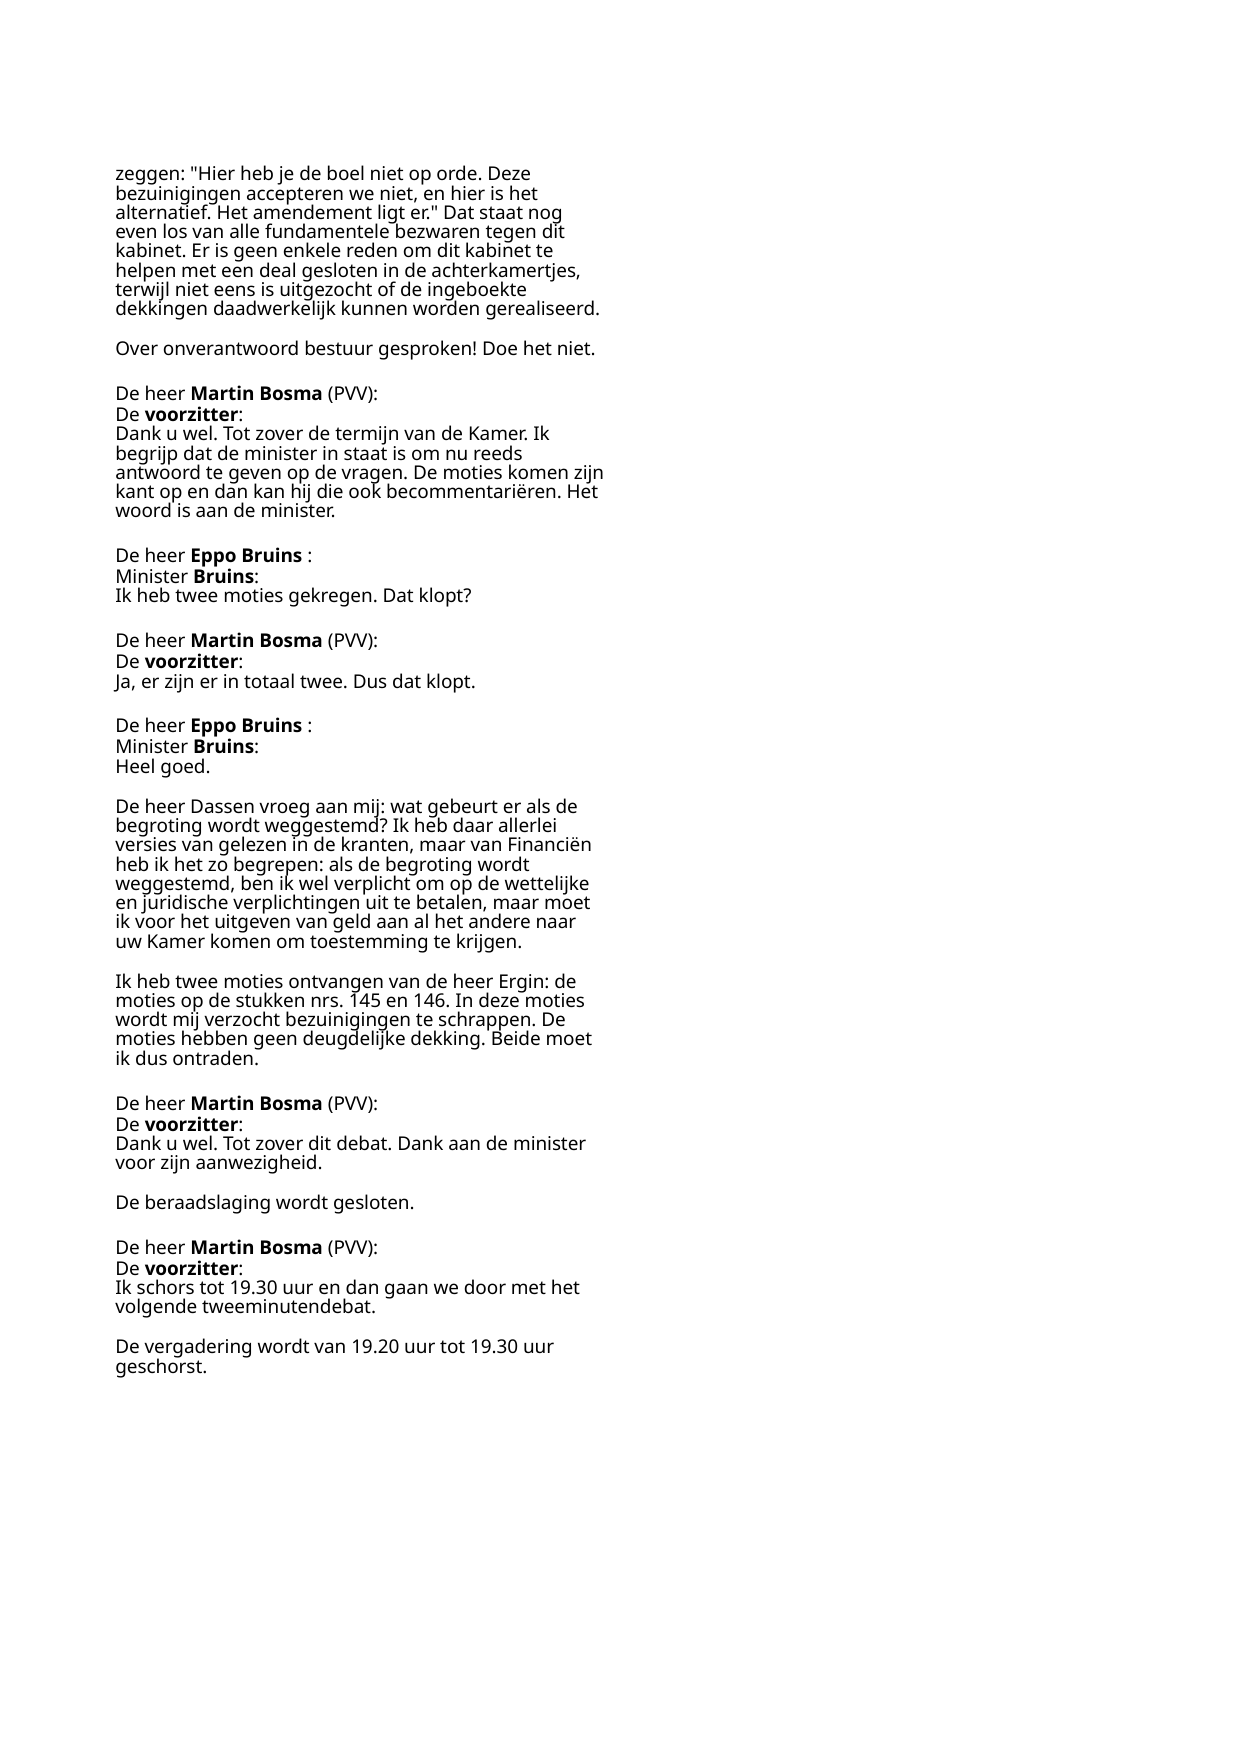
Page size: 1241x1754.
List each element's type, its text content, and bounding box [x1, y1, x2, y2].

text De vergadering wordt van 19.20 uur tot 19.30 uur geschorst. [115, 1338, 605, 1377]
text De heer Martin Bosma (PVV): [115, 628, 605, 653]
text De heer Dassen vroeg aan mij: wat gebeurt er als de begroting wordt weggestemd? Ik heb daar allerlei versies van gelezen in de kranten, maar van Financiën heb ik het zo begrepen: als de begroting wordt weggestemd, ben ik wel verplicht om op de wettelijke en juridische verplichtingen uit te betalen, maar moet ik voor het uitgeven van geld aan al het andere naar uw Kamer komen om toestemming te krijgen. [115, 798, 605, 952]
text Ik heb twee moties ontvangen van de heer Ergin: de moties op de stukken nrs. 145 en 146. In deze moties wordt mij verzocht bezuinigingen te schrappen. De moties hebben geen deugdelijke dekking. Beide moet ik dus ontraden. [115, 973, 605, 1069]
text De heer Eppo Bruins : [115, 542, 605, 568]
text Dank u wel. Tot zover de termijn van de Kamer. Ik begrijp dat de minister in staat is om nu reeds antwoord te geven op de vragen. De moties komen zijn kant op en dan kan hij die ook becommentariëren. Het woord is aan de minister. [115, 425, 605, 522]
text Minister Bruins: [115, 568, 605, 587]
text Ja, er zijn er in totaal twee. Dus dat klopt. [115, 673, 605, 692]
text Ik heb twee moties gekregen. Dat klopt? [115, 587, 605, 607]
text De beraadslaging wordt gesloten. [115, 1194, 605, 1213]
text De heer Martin Bosma (PVV): [115, 380, 605, 406]
text De heer Martin Bosma (PVV): [115, 1090, 605, 1116]
text zeggen: "Hier heb je de boel niet op orde. Deze bezuinigingen accepteren we niet, en hier is het alternatief. Het amendement ligt er." Dat staat nog even los van alle fundamentele bezwaren tegen dit kabinet. Er is geen enkele reden om dit kabinet te helpen met een deal gesloten in de achterkamertjes, terwijl niet eens is uitgezocht of de ingeboekte dekkingen daadwerkelijk kunnen worden gerealiseerd. [115, 165, 605, 319]
text Dank u wel. Tot zover dit debat. Dank aan de minister voor zijn aanwezigheid. [115, 1135, 605, 1173]
text De heer Martin Bosma (PVV): [115, 1234, 605, 1260]
text De heer Eppo Bruins : [115, 713, 605, 738]
text De voorzitter: [115, 1116, 605, 1135]
text De voorzitter: [115, 653, 605, 673]
text Minister Bruins: [115, 738, 605, 758]
text Ik schors tot 19.30 uur en dan gaan we door met het volgende tweeminutendebat. [115, 1279, 605, 1318]
text De voorzitter: [115, 1260, 605, 1279]
text De voorzitter: [115, 406, 605, 425]
text Over onverantwoord bestuur gesproken! Doe het niet. [115, 340, 605, 359]
text Heel goed. [115, 758, 605, 777]
